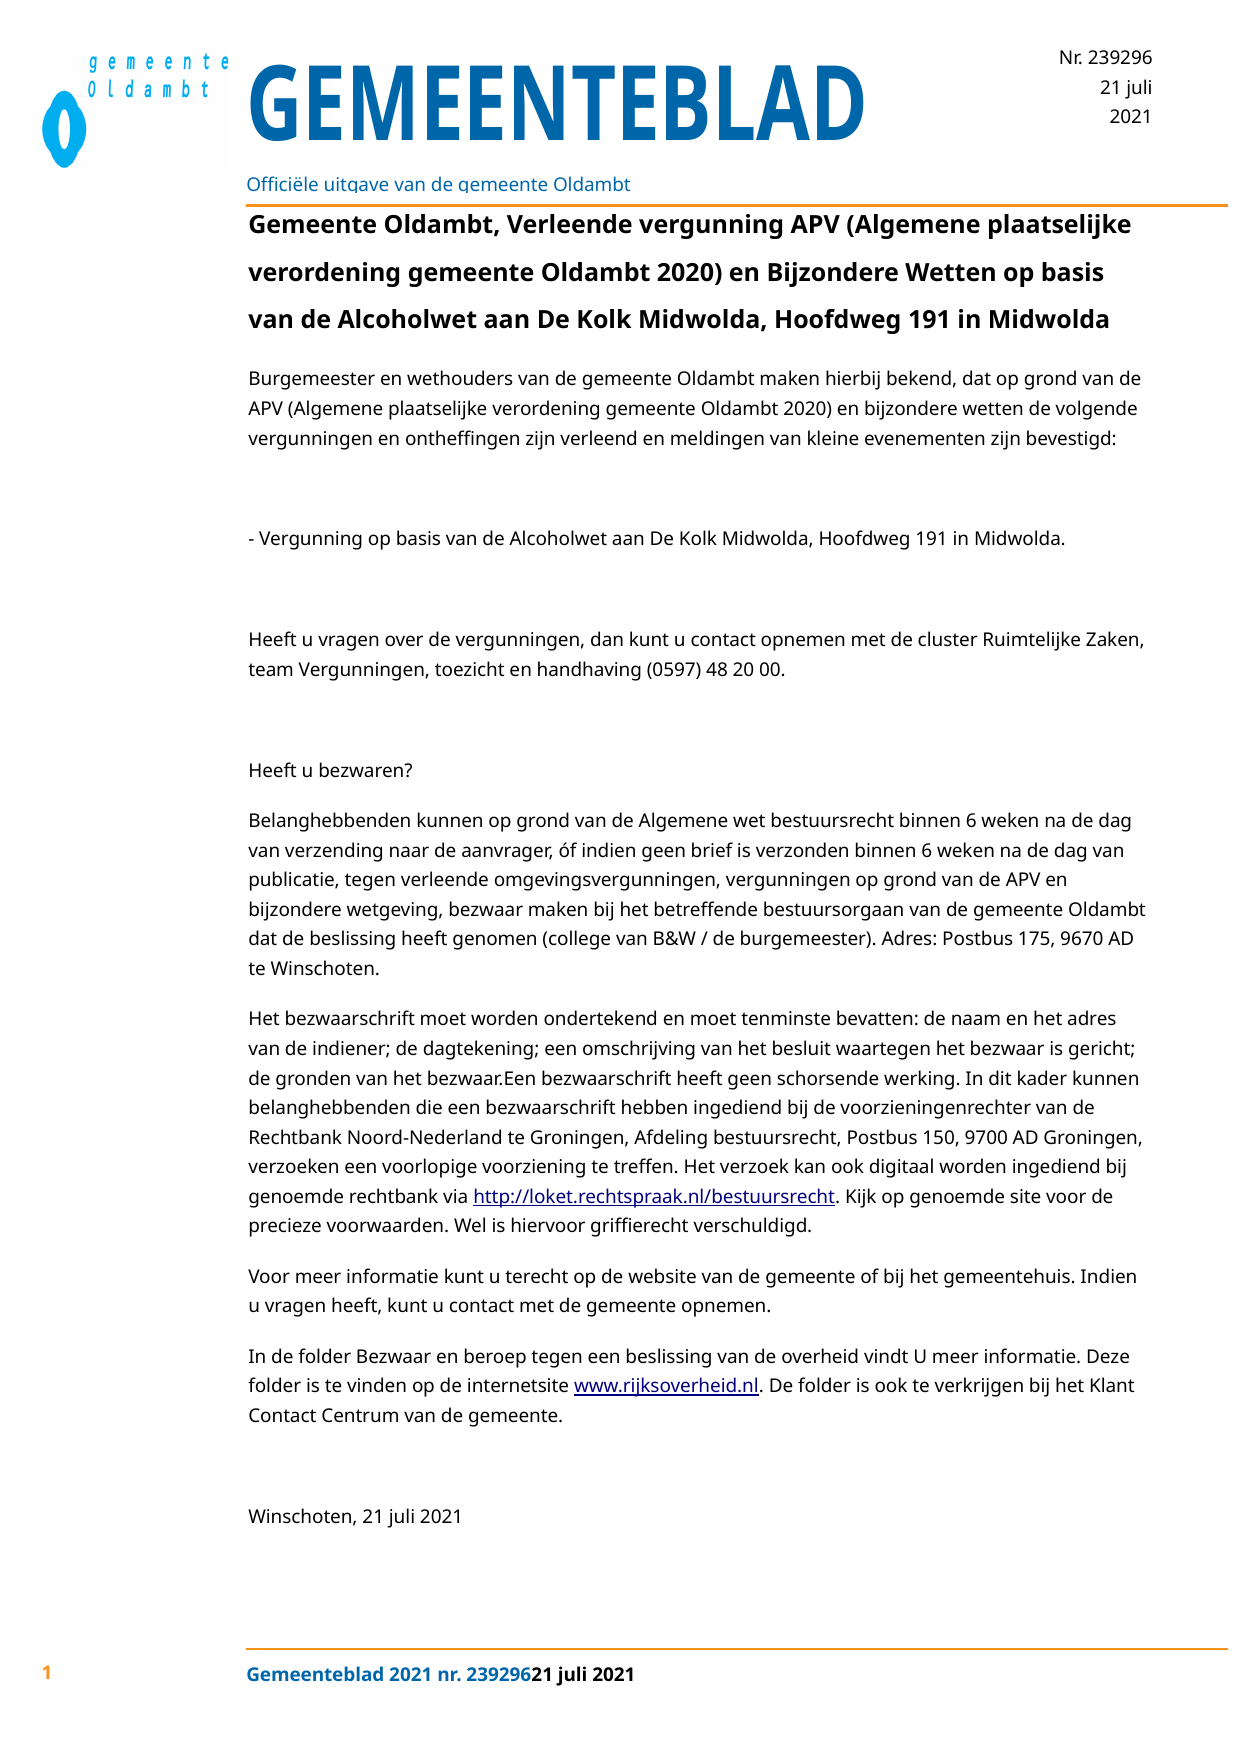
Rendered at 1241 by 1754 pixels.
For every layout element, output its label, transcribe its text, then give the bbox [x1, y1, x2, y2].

text Gemeente Oldambt, Verleende vergunning APV (Algemene plaatselijke verordening gemeente Oldambt 2020) en Bijzondere Wetten op basis van de Alcoholwet aan De Kolk Midwolda, Hoofdweg 191 in Midwolda [248, 207, 1152, 336]
text Winschoten, 21 juli 2021 [248, 1503, 1152, 1529]
text Het bezwaarschrift moet worden ondertekend en moet tenminste bevatten: de naam en het adres van de indiener; de dagtekening; een omschrijving van het besluit waartegen het bezwaar is gericht; de gronden van het bezwaar.Een bezwaarschrift heeft geen schorsende werking. In dit kader kunnen belanghebbenden die een bezwaarschrift hebben ingediend bij de voorzieningenrechter van de Rechtbank Noord-Nederland te Groningen, Afdeling bestuursrecht, Postbus 150, 9700 AD Groningen, verzoeken een voorlopige voorziening te treffen. Het verzoek kan ook digitaal worden ingediend bij genoemde rechtbank via http://loket.rechtspraak.nl/bestuursrecht. Kijk op genoemde site voor de precieze voorwaarden. Wel is hiervoor griffierecht verschuldigd. [248, 1006, 1152, 1238]
text Voor meer informatie kunt u terecht op de website van de gemeente of bij het gemeentehuis. Indien u vragen heeft, kunt u contact met de gemeente opnemen. [248, 1263, 1152, 1318]
text Heeft u bezwaren? [248, 757, 1152, 782]
text In de folder Bezwaar en beroep tegen een beslissing van de overheid vindt U meer informatie. Deze folder is te vinden op de internetsite www.rijksoverheid.nl. De folder is ook te verkrijgen bij het Klant Contact Centrum van de gemeente. [248, 1343, 1152, 1428]
text Burgemeester en wethouders van de gemeente Oldambt maken hierbij bekend, dat op grond van de APV (Algemene plaatselijke verordening gemeente Oldambt 2020) en bijzondere wetten de volgende vergunningen en ontheffingen zijn verleend en meldingen van kleine evenementen zijn bevestigd: [248, 366, 1152, 450]
text Belanghebbenden kunnen op grond van de Algemene wet bestuursrecht binnen 6 weken na de dag van verzending naar de aanvrager, óf indien geen brief is verzonden binnen 6 weken na de dag van publicatie, tegen verleende omgevingsvergunningen, vergunningen op grond van de APV en bijzondere wetgeving, bezwaar maken bij het betreffende bestuursorgaan van de gemeente Oldambt dat de beslissing heeft genomen (college van B&W / de burgemeester). Adres: Postbus 175, 9670 AD te Winschoten. [248, 807, 1152, 981]
text Heeft u vragen over de vergunningen, dan kunt u contact opnemen met de cluster Ruimtelijke Zaken, team Vergunningen, toezicht en handhaving (0597) 48 20 00. [248, 626, 1152, 682]
text - Vergunning op basis van de Alcoholwet aan De Kolk Midwolda, Hoofdweg 191 in Midwolda. [248, 526, 1152, 551]
picture [41, 47, 231, 172]
